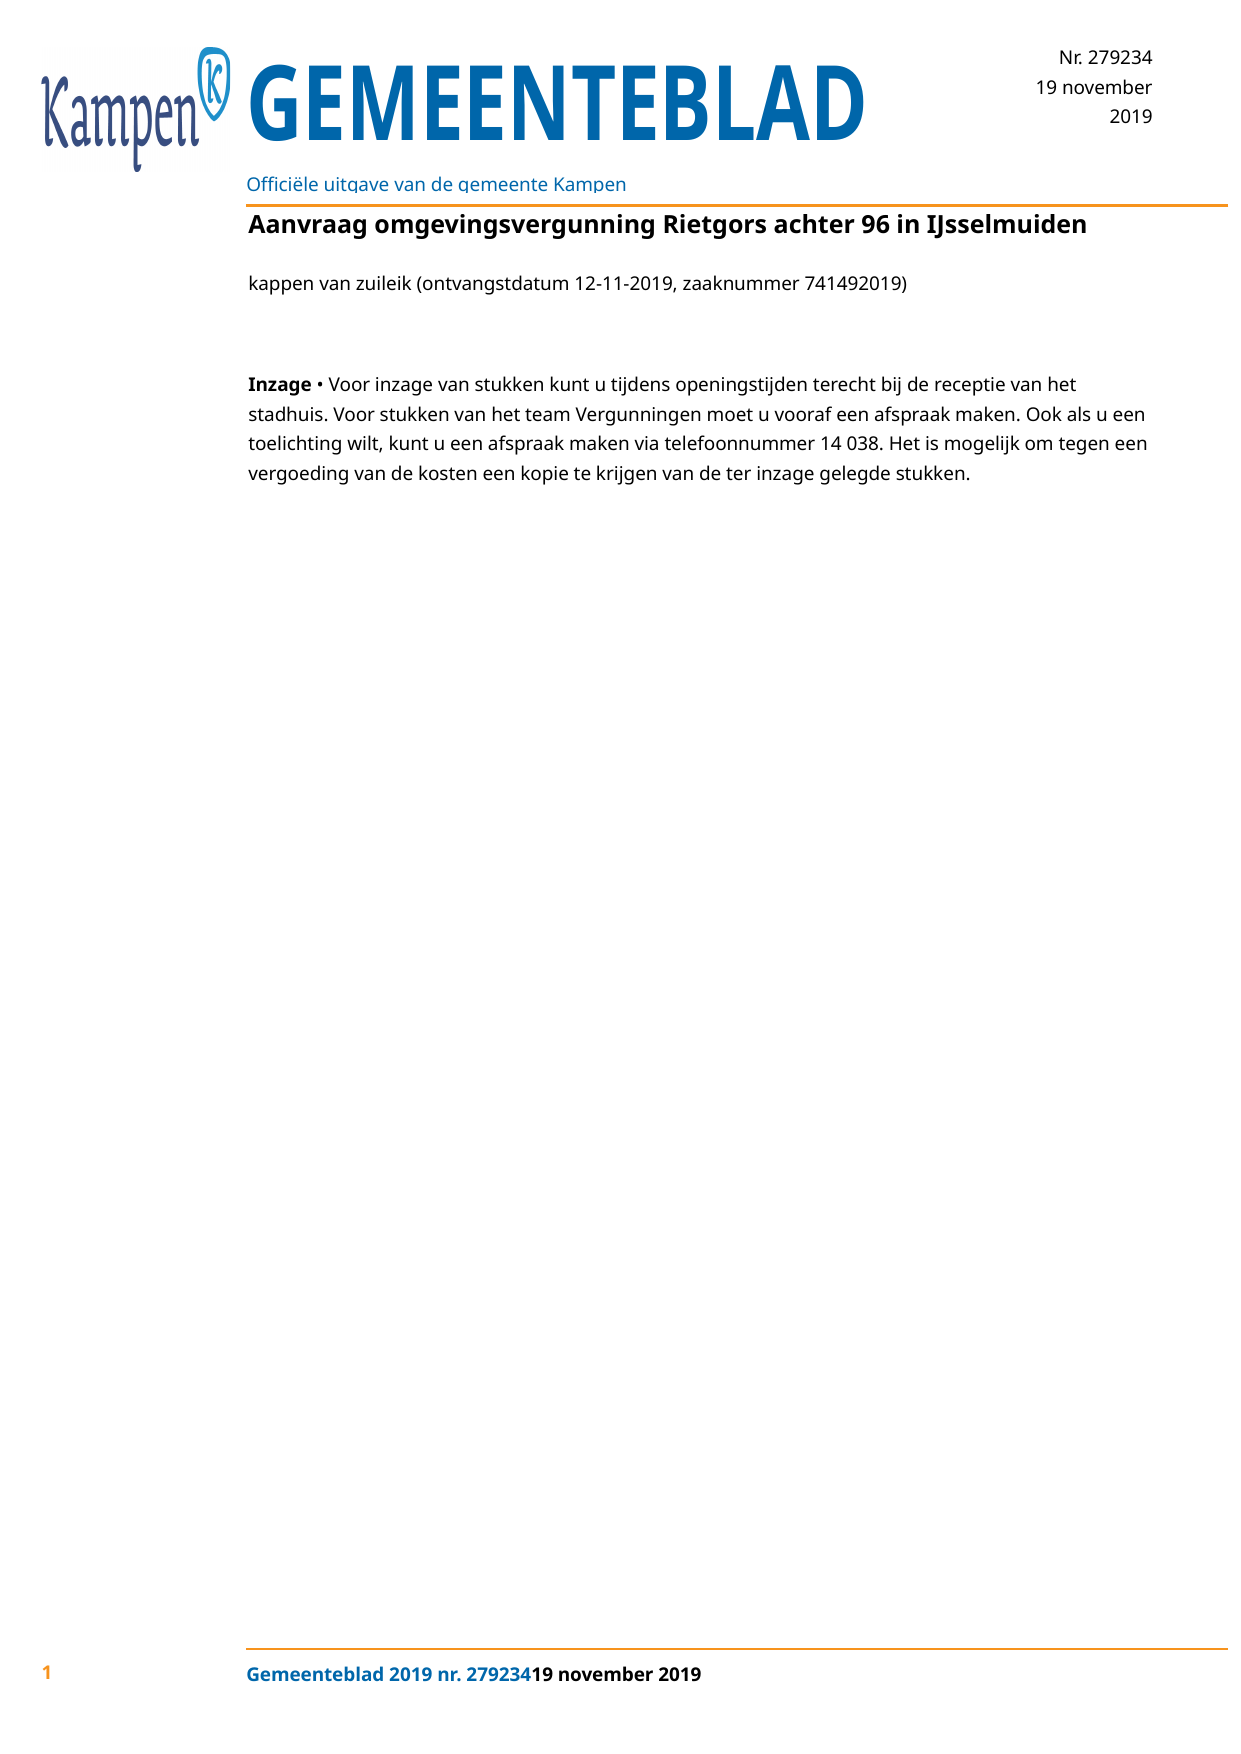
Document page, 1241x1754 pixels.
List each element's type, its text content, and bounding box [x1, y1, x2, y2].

text Aanvraag omgevingsvergunning Rietgors achter 96 in IJsselmuiden [248, 207, 1152, 241]
picture [41, 47, 231, 172]
text Inzage • Voor inzage van stukken kunt u tijdens openingstijden terecht bij de receptie van het stadhuis. Voor stukken van het team Vergunningen moet u vooraf een afspraak maken. Ook als u een toelichting wilt, kunt u een afspraak maken via telefoonnummer 14 038. Het is mogelijk om tegen een vergoeding van de kosten een kopie te krijgen van de ter inzage gelegde stukken. [248, 371, 1152, 486]
text kappen van zuileik (ontvangstdatum 12-11-2019, zaaknummer 741492019) [248, 270, 1152, 296]
